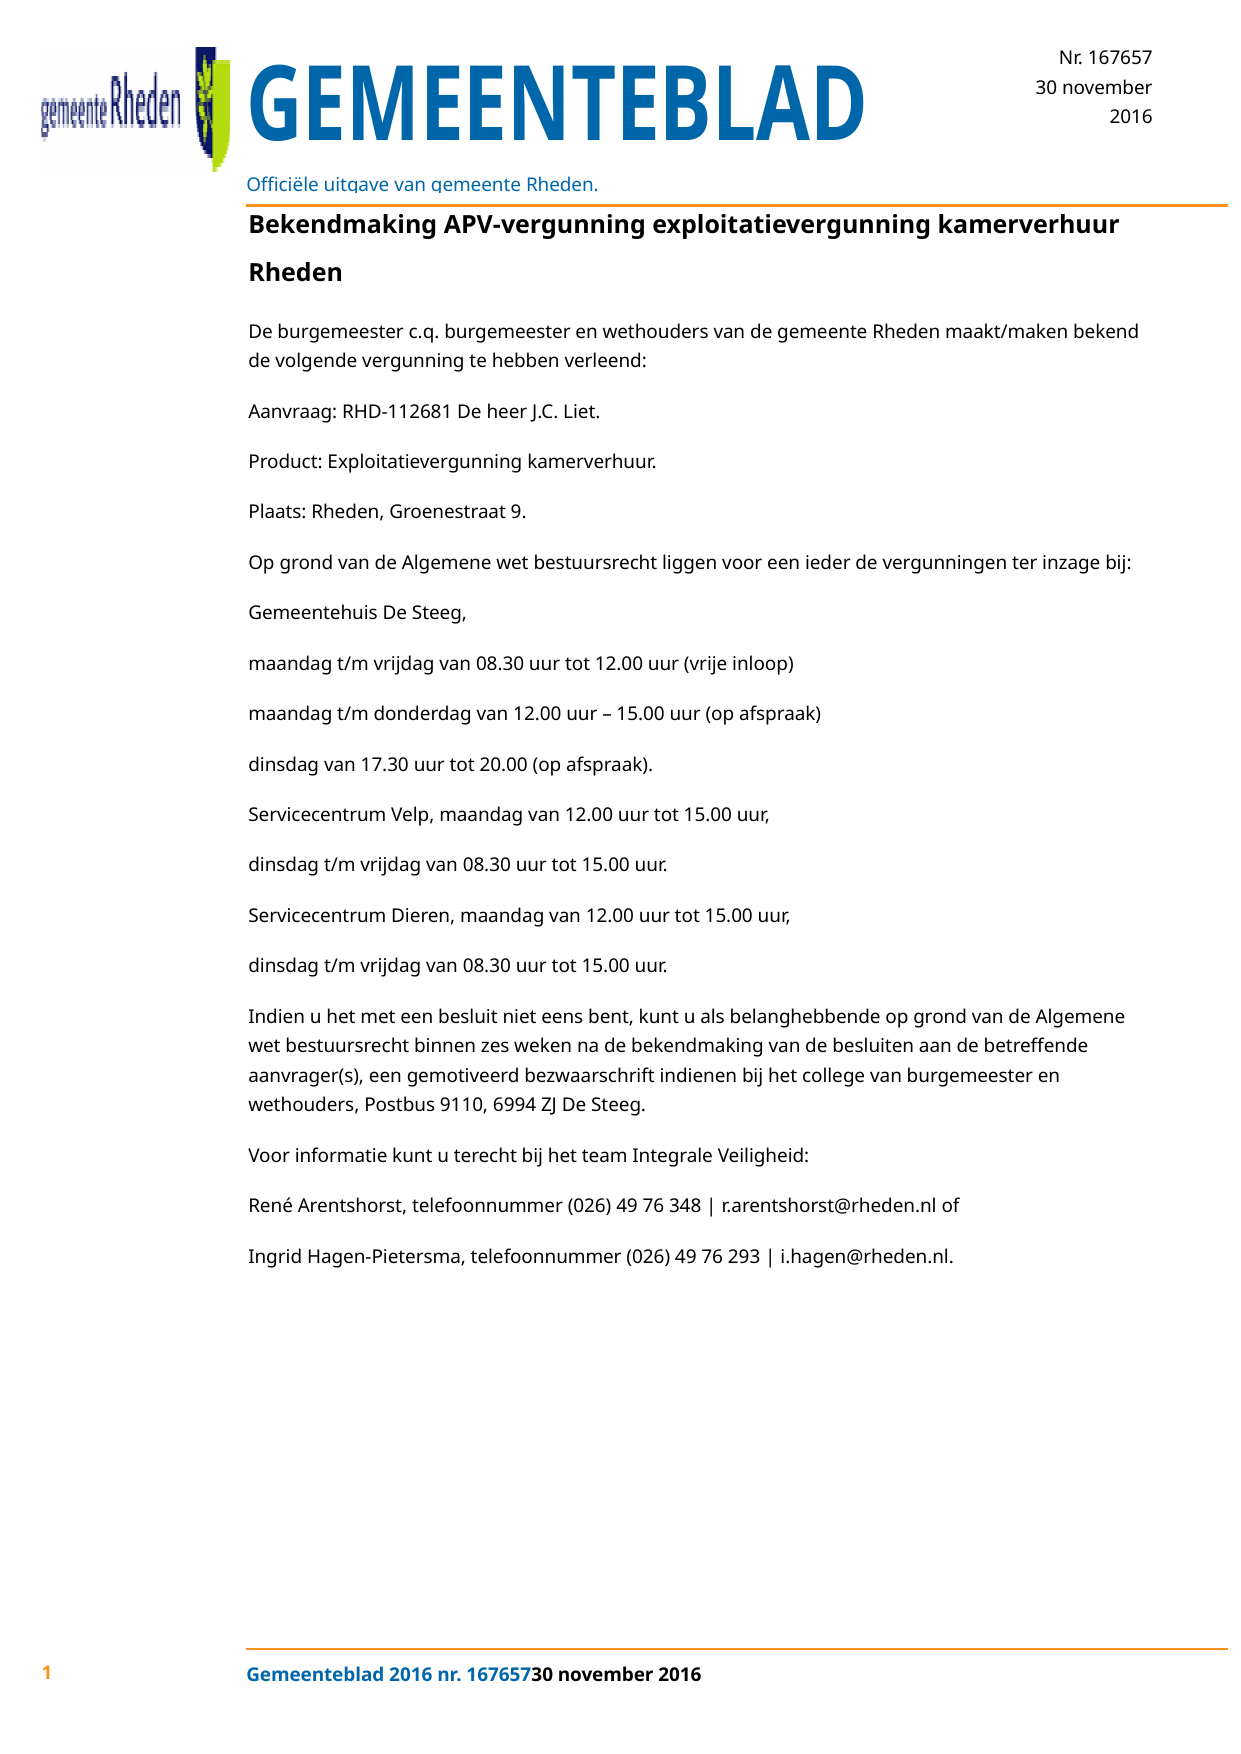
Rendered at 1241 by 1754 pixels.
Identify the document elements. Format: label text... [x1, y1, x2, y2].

text Aanvraag: RHD-112681 De heer J.C. Liet. [248, 398, 1152, 424]
picture [41, 47, 231, 172]
text maandag t/m vrijdag van 08.30 uur tot 12.00 uur (vrije inloop) [248, 650, 1152, 676]
text dinsdag van 17.30 uur tot 20.00 (op afspraak). [248, 751, 1152, 777]
text Servicecentrum Velp, maandag van 12.00 uur tot 15.00 uur, [248, 801, 1152, 827]
text René Arentshorst, telefoonnummer (026) 49 76 348 | r.arentshorst@rheden.nl of [248, 1192, 1152, 1218]
text Bekendmaking APV-vergunning exploitatievergunning kamerverhuur Rheden [248, 207, 1152, 288]
text dinsdag t/m vrijdag van 08.30 uur tot 15.00 uur. [248, 952, 1152, 978]
text Gemeentehuis De Steeg, [248, 599, 1152, 625]
text Product: Exploitatievergunning kamerverhuur. [248, 448, 1152, 474]
text Voor informatie kunt u terecht bij het team Integrale Veiligheid: [248, 1142, 1152, 1168]
text Ingrid Hagen-Pietersma, telefoonnummer (026) 49 76 293 | i.hagen@rheden.nl. [248, 1243, 1152, 1269]
text Servicecentrum Dieren, maandag van 12.00 uur tot 15.00 uur, [248, 902, 1152, 928]
text maandag t/m donderdag van 12.00 uur – 15.00 uur (op afspraak) [248, 700, 1152, 726]
text Plaats: Rheden, Groenestraat 9. [248, 499, 1152, 524]
text Op grond van de Algemene wet bestuursrecht liggen voor een ieder de vergunningen ter inzage bij: [248, 549, 1152, 575]
text Indien u het met een besluit niet eens bent, kunt u als belanghebbende op grond van de Algemene wet bestuursrecht binnen zes weken na de bekendmaking van de besluiten aan de betreffende aanvrager(s), een gemotiveerd bezwaarschrift indienen bij het college van burgemeester en wethouders, Postbus 9110, 6994 ZJ De Steeg. [248, 1003, 1152, 1117]
text dinsdag t/m vrijdag van 08.30 uur tot 15.00 uur. [248, 852, 1152, 877]
text De burgemeester c.q. burgemeester en wethouders van de gemeente Rheden maakt/maken bekend de volgende vergunning te hebben verleend: [248, 318, 1152, 373]
